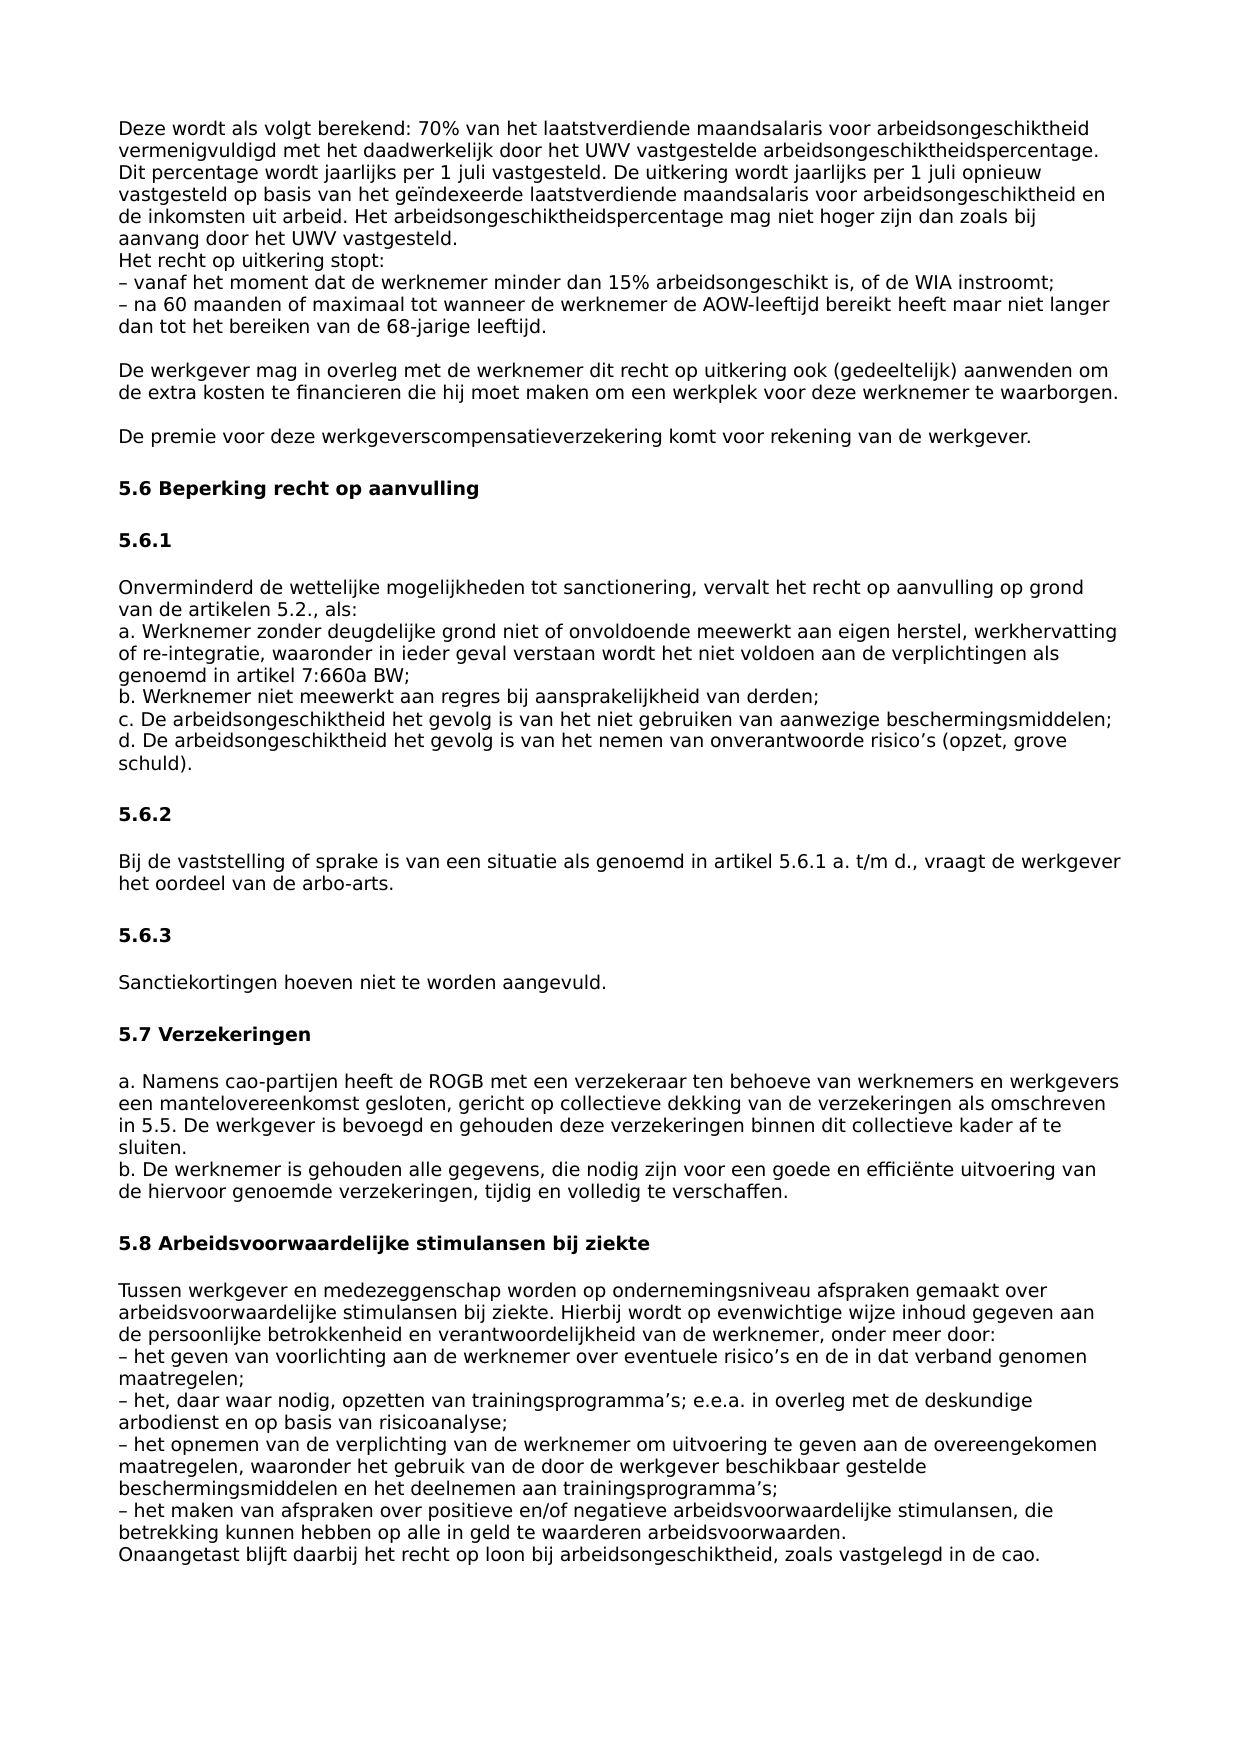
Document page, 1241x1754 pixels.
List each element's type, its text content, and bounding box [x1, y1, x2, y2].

subtitle 5.8 Arbeidsvoorwaardelijke stimulansen bij ziekte [118, 1233, 1122, 1255]
text c. De arbeidsongeschiktheid het gevolg is van het niet gebruiken van aanwezige beschermingsmiddelen; [118, 708, 1122, 730]
subtitle 5.6.1 [118, 529, 1122, 552]
text b. Werknemer niet meewerkt aan regres bij aansprakelijkheid van derden; [118, 686, 1122, 708]
text – het geven van voorlichting aan de werknemer over eventuele risico’s en de in dat verband genomen maatregelen; [118, 1346, 1122, 1390]
text Onverminderd de wettelijke mogelijkheden tot sanctionering, vervalt het recht op aanvulling op grond van de artikelen 5.2., als: [118, 577, 1122, 621]
text – vanaf het moment dat de werknemer minder dan 15% arbeidsongeschikt is, of de WIA instroomt; [118, 272, 1122, 294]
text Deze wordt als volgt berekend: 70% van het laatstverdiende maandsalaris voor arbeidsongeschiktheid vermenigvuldigd met het daadwerkelijk door het UWV vastgestelde arbeidsongeschiktheidspercentage. Dit percentage wordt jaarlijks per 1 juli vastgesteld. De uitkering wordt jaarlijks per 1 juli opnieuw vastgesteld op basis van het geïndexeerde laatstverdiende maandsalaris voor arbeidsongeschiktheid en de inkomsten uit arbeid. Het arbeidsongeschiktheidspercentage mag niet hoger zijn dan zoals bij aanvang door het UWV vastgesteld. [118, 118, 1122, 250]
text a. Werknemer zonder deugdelijke grond niet of onvoldoende meewerkt aan eigen herstel, werkhervatting of re-integratie, waaronder in ieder geval verstaan wordt het niet voldoen aan de verplichtingen als genoemd in artikel 7:660a BW; [118, 621, 1122, 686]
text – het, daar waar nodig, opzetten van trainingsprogramma’s; e.e.a. in overleg met de deskundige arbodienst en op basis van risicoanalyse; [118, 1390, 1122, 1434]
subtitle 5.7 Verzekeringen [118, 1024, 1122, 1046]
text b. De werknemer is gehouden alle gegevens, die nodig zijn voor een goede en efficiënte uitvoering van de hiervoor genoemde verzekeringen, tijdig en volledig te verschaffen. [118, 1159, 1122, 1203]
text Het recht op uitkering stopt: [118, 250, 1122, 272]
text De premie voor deze werkgeverscompensatieverzekering komt voor rekening van de werkgever. [118, 426, 1122, 448]
text d. De arbeidsongeschiktheid het gevolg is van het nemen van onverantwoorde risico’s (opzet, grove schuld). [118, 730, 1122, 774]
text Tussen werkgever en medezeggenschap worden op ondernemingsniveau afspraken gemaakt over arbeidsvoorwaardelijke stimulansen bij ziekte. Hierbij wordt op evenwichtige wijze inhoud gegeven aan de persoonlijke betrokkenheid en verantwoordelijkheid van de werknemer, onder meer door: [118, 1280, 1122, 1346]
text Sanctiekortingen hoeven niet te worden aangevuld. [118, 972, 1122, 994]
text Bij de vaststelling of sprake is van een situatie als genoemd in artikel 5.6.1 a. t/m d., vraagt de werkgever het oordeel van de arbo-arts. [118, 851, 1122, 895]
subtitle 5.6 Beperking recht op aanvulling [118, 478, 1122, 499]
text – na 60 maanden of maximaal tot wanneer de werknemer de AOW-leeftijd bereikt heeft maar niet langer dan tot het bereiken van de 68-jarige leeftijd. [118, 294, 1122, 338]
text a. Namens cao-partijen heeft de ROGB met een verzekeraar ten behoeve van werknemers en werkgevers een mantelovereenkomst gesloten, gericht op collectieve dekking van de verzekeringen als omschreven in 5.5. De werkgever is bevoegd en gehouden deze verzekeringen binnen dit collectieve kader af te sluiten. [118, 1071, 1122, 1159]
text Onaangetast blijft daarbij het recht op loon bij arbeidsongeschiktheid, zoals vastgelegd in de cao. [118, 1544, 1122, 1566]
text De werkgever mag in overleg met de werknemer dit recht op uitkering ook (gedeeltelijk) aanwenden om de extra kosten te financieren die hij moet maken om een werkplek voor deze werknemer te waarborgen. [118, 360, 1122, 404]
subtitle 5.6.2 [118, 804, 1122, 826]
subtitle 5.6.3 [118, 925, 1122, 947]
text – het maken van afspraken over positieve en/of negatieve arbeidsvoorwaardelijke stimulansen, die betrekking kunnen hebben op alle in geld te waarderen arbeidsvoorwaarden. [118, 1500, 1122, 1544]
text – het opnemen van de verplichting van de werknemer om uitvoering te geven aan de overeengekomen maatregelen, waaronder het gebruik van de door de werkgever beschikbaar gestelde beschermingsmiddelen en het deelnemen aan trainingsprogramma’s; [118, 1434, 1122, 1500]
